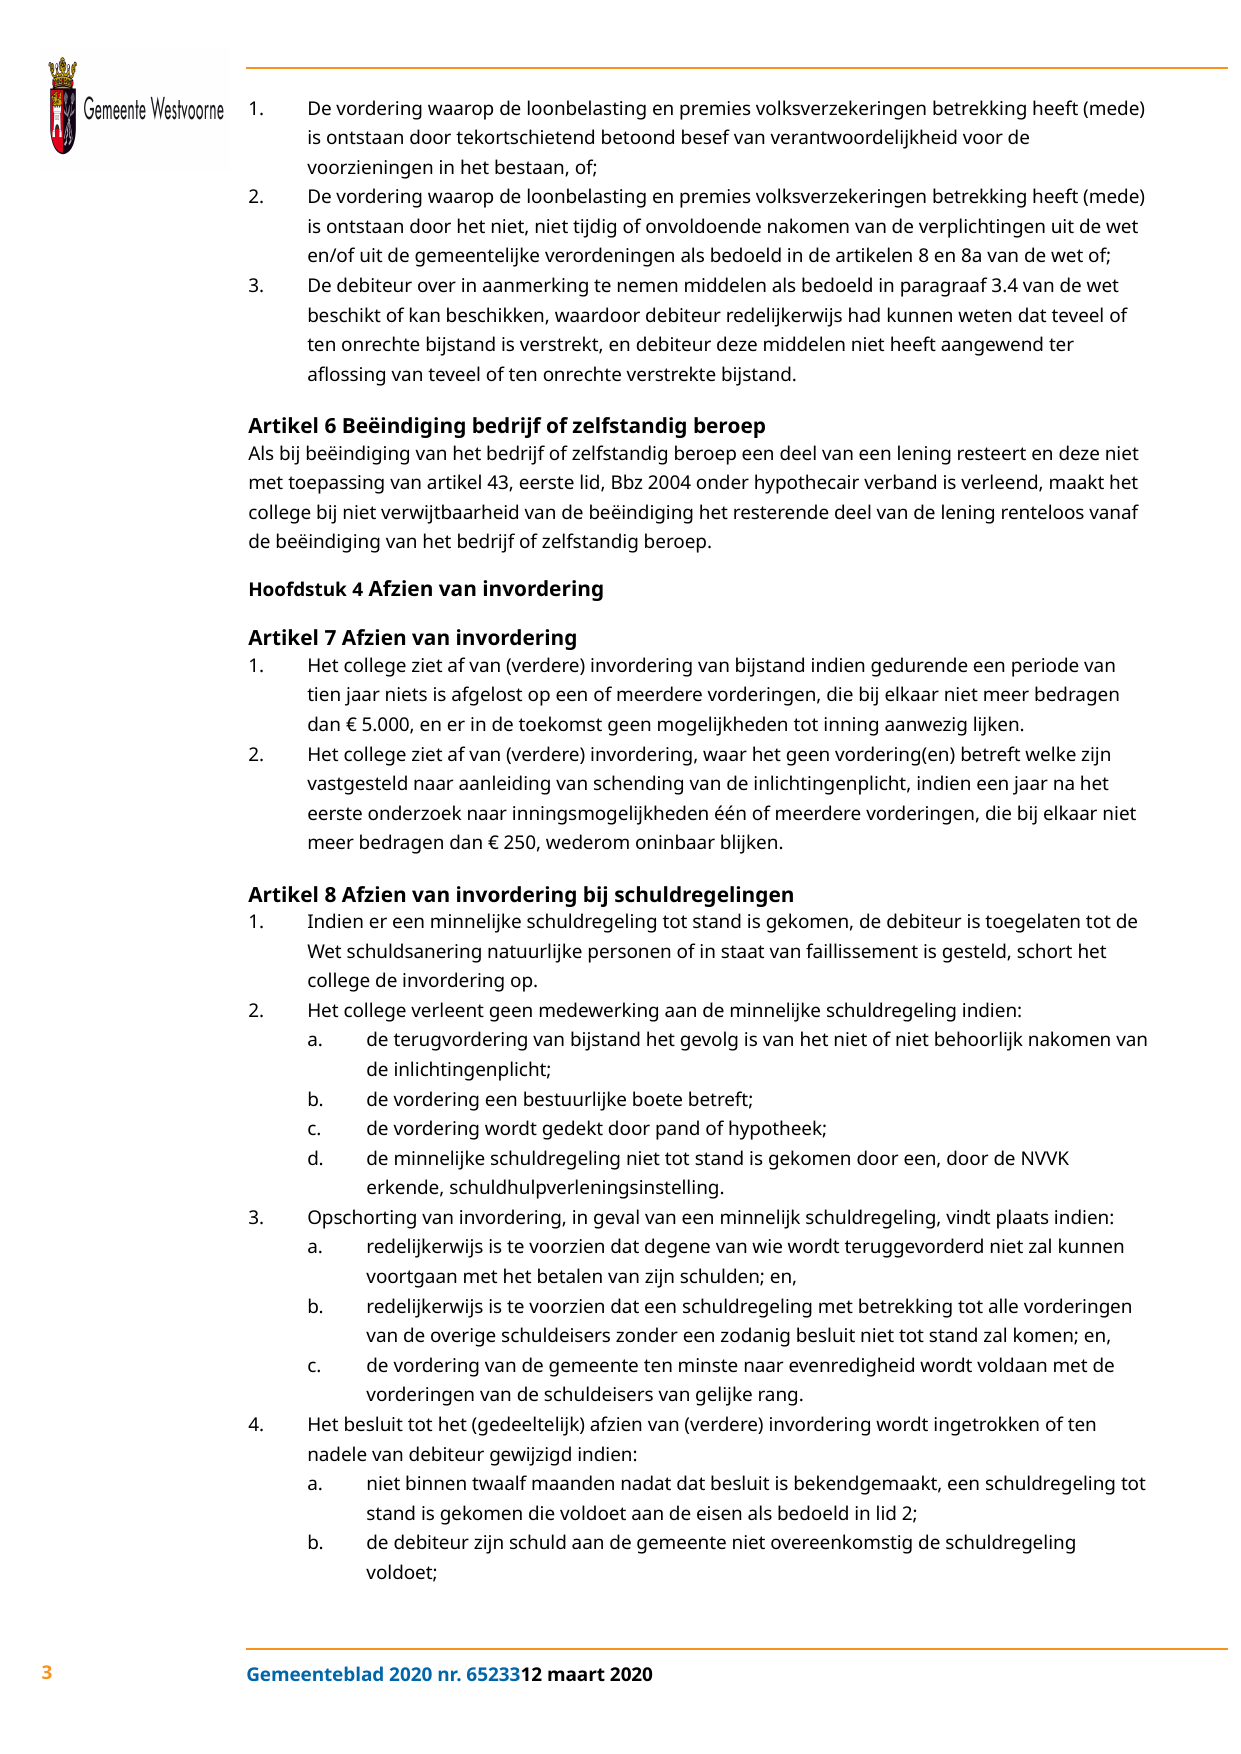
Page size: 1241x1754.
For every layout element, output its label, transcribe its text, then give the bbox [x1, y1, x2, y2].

list de terugvordering van bijstand het gevolg is van het niet of niet behoorlijk nakomen van de inlichtingenplicht; [307, 1027, 1152, 1082]
list de vordering een bestuurlijke boete betreft; [307, 1086, 1152, 1112]
list de debiteur zijn schuld aan de gemeente niet overeenkomstig de schuldregeling voldoet; [307, 1529, 1152, 1585]
list Het college verleent geen medewerking aan de minnelijke schuldregeling indien: [248, 997, 1152, 1023]
list de minnelijke schuldregeling niet tot stand is gekomen door een, door de NVVK erkende, schuldhulpverleningsinstelling. [307, 1145, 1152, 1200]
list redelijkerwijs is te voorzien dat een schuldregeling met betrekking tot alle vorderingen van de overige schuldeisers zonder een zodanig besluit niet tot stand zal komen; en, [307, 1293, 1152, 1348]
list redelijkerwijs is te voorzien dat degene van wie wordt teruggevorderd niet zal kunnen voortgaan met het betalen van zijn schulden; en, [307, 1234, 1152, 1289]
list de vordering wordt gedekt door pand of hypotheek; [307, 1115, 1152, 1141]
list de vordering van de gemeente ten minste naar evenredigheid wordt voldaan met de vorderingen van de schuldeisers van gelijke rang. [307, 1352, 1152, 1407]
picture [41, 47, 231, 172]
list Het besluit tot het (gedeeltelijk) afzien van (verdere) invordering wordt ingetrokken of ten nadele van debiteur gewijzigd indien: [248, 1411, 1152, 1467]
list niet binnen twaalf maanden nadat dat besluit is bekendgemaakt, een schuldregeling tot stand is gekomen die voldoet aan de eisen als bedoeld in lid 2; [307, 1470, 1152, 1526]
list De vordering waarop de loonbelasting en premies volksverzekeringen betrekking heeft (mede) is ontstaan door tekortschietend betoond besef van verantwoordelijkheid voor de voorzieningen in het bestaan, of; [248, 95, 1152, 180]
text Artikel 7 Afzien van invordering [248, 623, 1152, 652]
list Het college ziet af van (verdere) invordering, waar het geen vordering(en) betreft welke zijn vastgesteld naar aanleiding van schending van de inlichtingenplicht, indien een jaar na het eerste onderzoek naar inningsmogelijkheden één of meerdere vorderingen, die bij elkaar niet meer bedragen dan € 250, wederom oninbaar blijken. [248, 741, 1152, 855]
text Als bij beëindiging van het bedrijf of zelfstandig beroep een deel van een lening resteert en deze niet met toepassing van artikel 43, eerste lid, Bbz 2004 onder hypothecair verband is verleend, maakt het college bij niet verwijtbaarheid van de beëindiging het resterende deel van de lening renteloos vanaf de beëindiging van het bedrijf of zelfstandig beroep. [248, 440, 1152, 554]
list De vordering waarop de loonbelasting en premies volksverzekeringen betrekking heeft (mede) is ontstaan door het niet, niet tijdig of onvoldoende nakomen van de verplichtingen uit de wet en/of uit de gemeentelijke verordeningen als bedoeld in de artikelen 8 en 8a van de wet of; [248, 183, 1152, 268]
text Artikel 6 Beëindiging bedrijf of zelfstandig beroep [248, 411, 1152, 440]
text Hoofdstuk 4 Afzien van invordering [248, 574, 1152, 603]
list Opschorting van invordering, in geval van een minnelijk schuldregeling, vindt plaats indien: [248, 1204, 1152, 1230]
list Indien er een minnelijke schuldregeling tot stand is gekomen, de debiteur is toegelaten tot de Wet schuldsanering natuurlijke personen of in staat van faillissement is gesteld, schort het college de invordering op. [248, 908, 1152, 993]
list De debiteur over in aanmerking te nemen middelen als bedoeld in paragraaf 3.4 van de wet beschikt of kan beschikken, waardoor debiteur redelijkerwijs had kunnen weten dat teveel of ten onrechte bijstand is verstrekt, en debiteur deze middelen niet heeft aangewend ter aflossing van teveel of ten onrechte verstrekte bijstand. [248, 272, 1152, 387]
text Artikel 8 Afzien van invordering bij schuldregelingen [248, 880, 1152, 908]
list Het college ziet af van (verdere) invordering van bijstand indien gedurende een periode van tien jaar niets is afgelost op een of meerdere vorderingen, die bij elkaar niet meer bedragen dan € 5.000, en er in de toekomst geen mogelijkheden tot inning aanwezig lijken. [248, 652, 1152, 737]
